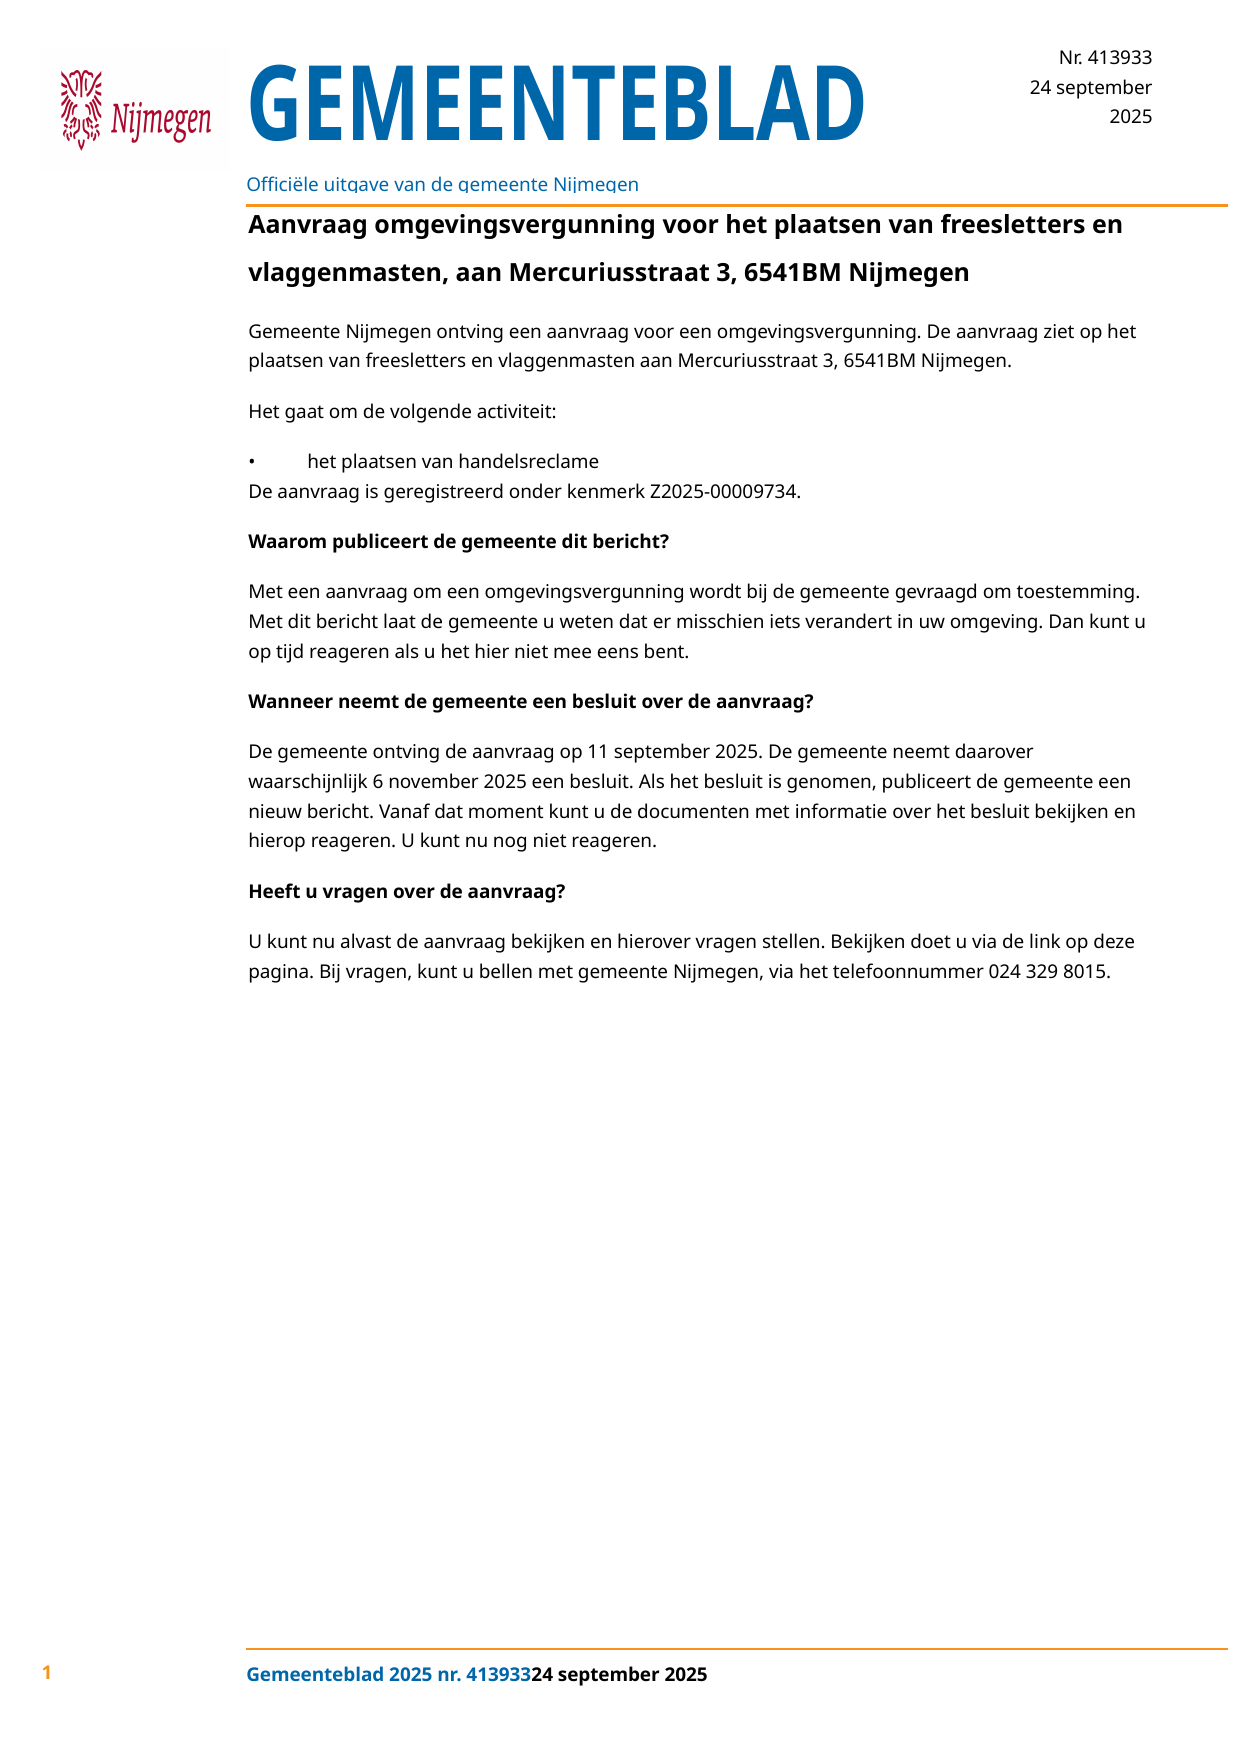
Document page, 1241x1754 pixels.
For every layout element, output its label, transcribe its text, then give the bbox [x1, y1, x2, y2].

text Met een aanvraag om een omgevingsvergunning wordt bij de gemeente gevraagd om toestemming. Met dit bericht laat de gemeente u weten dat er misschien iets verandert in uw omgeving. Dan kunt u op tijd reageren als u het hier niet mee eens bent. [248, 579, 1152, 664]
text De gemeente ontving de aanvraag op 11 september 2025. De gemeente neemt daarover waarschijnlijk 6 november 2025 een besluit. Als het besluit is genomen, publiceert de gemeente een nieuw bericht. Vanaf dat moment kunt u de documenten met informatie over het besluit bekijken en hierop reageren. U kunt nu nog niet reageren. [248, 739, 1152, 853]
text Gemeente Nijmegen ontving een aanvraag voor een omgevingsvergunning. De aanvraag ziet op het plaatsen van freesletters en vlaggenmasten aan Mercuriusstraat 3, 6541BM Nijmegen. [248, 318, 1152, 373]
text De aanvraag is geregistreerd onder kenmerk Z2025-00009734. [248, 478, 1152, 504]
list het plaatsen van handelsreclame [248, 448, 1152, 474]
picture [41, 47, 231, 172]
text Het gaat om de volgende activiteit: [248, 398, 1152, 424]
text U kunt nu alvast de aanvraag bekijken en hierover vragen stellen. Bekijken doet u via de link op deze pagina. Bij vragen, kunt u bellen met gemeente Nijmegen, via het telefoonnummer 024 329 8015. [248, 928, 1152, 984]
text Wanneer neemt de gemeente een besluit over de aanvraag? [248, 688, 1152, 714]
text Waarom publiceert de gemeente dit bericht? [248, 528, 1152, 554]
text Aanvraag omgevingsvergunning voor het plaatsen van freesletters en vlaggenmasten, aan Mercuriusstraat 3, 6541BM Nijmegen [248, 207, 1152, 288]
text Heeft u vragen over de aanvraag? [248, 878, 1152, 904]
